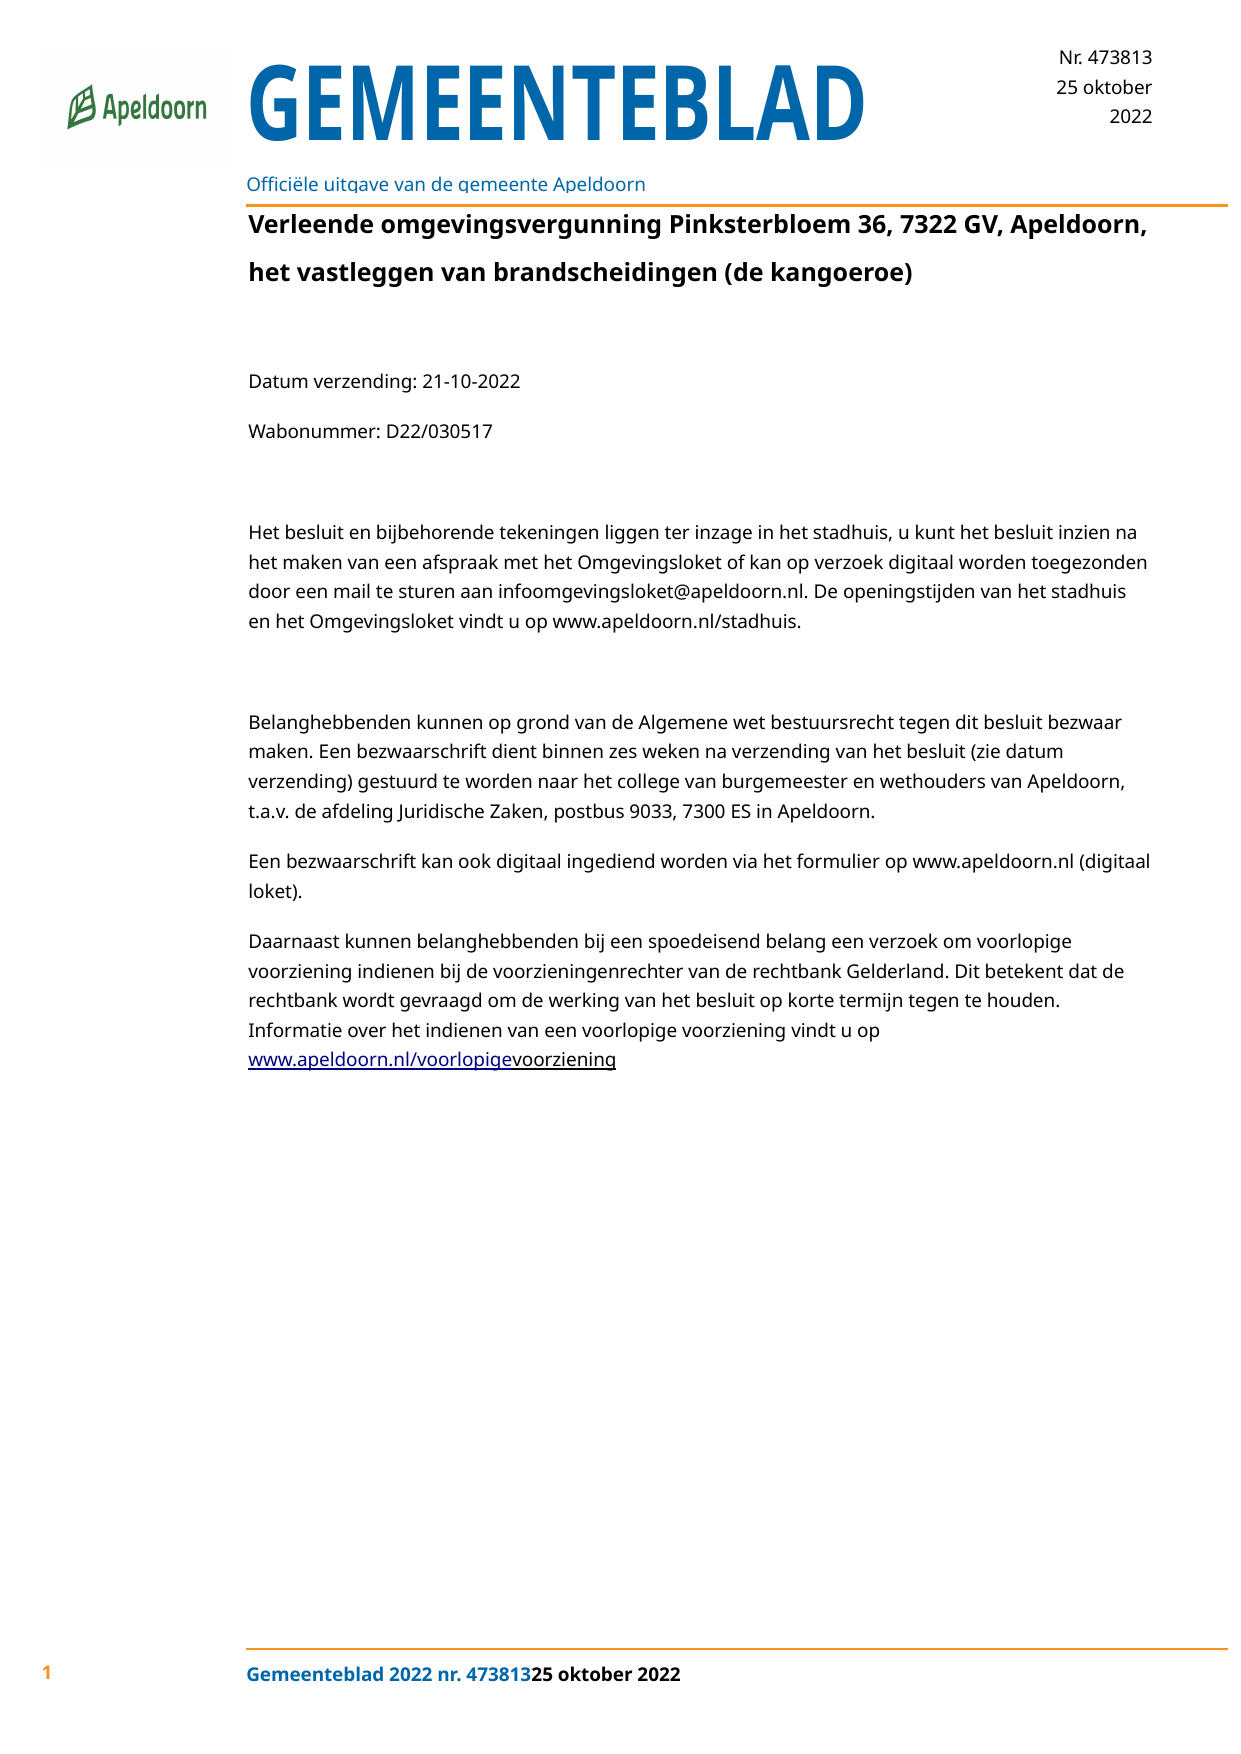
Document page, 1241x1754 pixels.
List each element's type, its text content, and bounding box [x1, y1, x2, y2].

text Daarnaast kunnen belanghebbenden bij een spoedeisend belang een verzoek om voorlopige voorziening indienen bij de voorzieningenrechter van de rechtbank Gelderland. Dit betekent dat de rechtbank wordt gevraagd om de werking van het besluit op korte termijn tegen te houden. Informatie over het indienen van een voorlopige voorziening vindt u op www.apeldoorn.nl/voorlopigevoorziening [248, 928, 1152, 1072]
text Een bezwaarschrift kan ook digitaal ingediend worden via het formulier op www.apeldoorn.nl (digitaal loket). [248, 848, 1152, 904]
text Belanghebbenden kunnen op grond van de Algemene wet bestuursrecht tegen dit besluit bezwaar maken. Een bezwaarschrift dient binnen zes weken na verzending van het besluit (zie datum verzending) gestuurd te worden naar het college van burgemeester en wethouders van Apeldoorn, t.a.v. de afdeling Juridische Zaken, postbus 9033, 7300 ES in Apeldoorn. [248, 709, 1152, 824]
picture [41, 47, 231, 172]
text Datum verzending: 21-10-2022 [248, 368, 1152, 394]
text Verleende omgevingsvergunning Pinksterbloem 36, 7322 GV, Apeldoorn, het vastleggen van brandscheidingen (de kangoeroe) [248, 207, 1152, 288]
text Het besluit en bijbehorende tekeningen liggen ter inzage in het stadhuis, u kunt het besluit inzien na het maken van een afspraak met het Omgevingsloket of kan op verzoek digitaal worden toegezonden door een mail te sturen aan infoomgevingsloket@apeldoorn.nl. De openingstijden van het stadhuis en het Omgevingsloket vindt u op www.apeldoorn.nl/stadhuis. [248, 519, 1152, 634]
text Wabonummer: D22/030517 [248, 419, 1152, 444]
